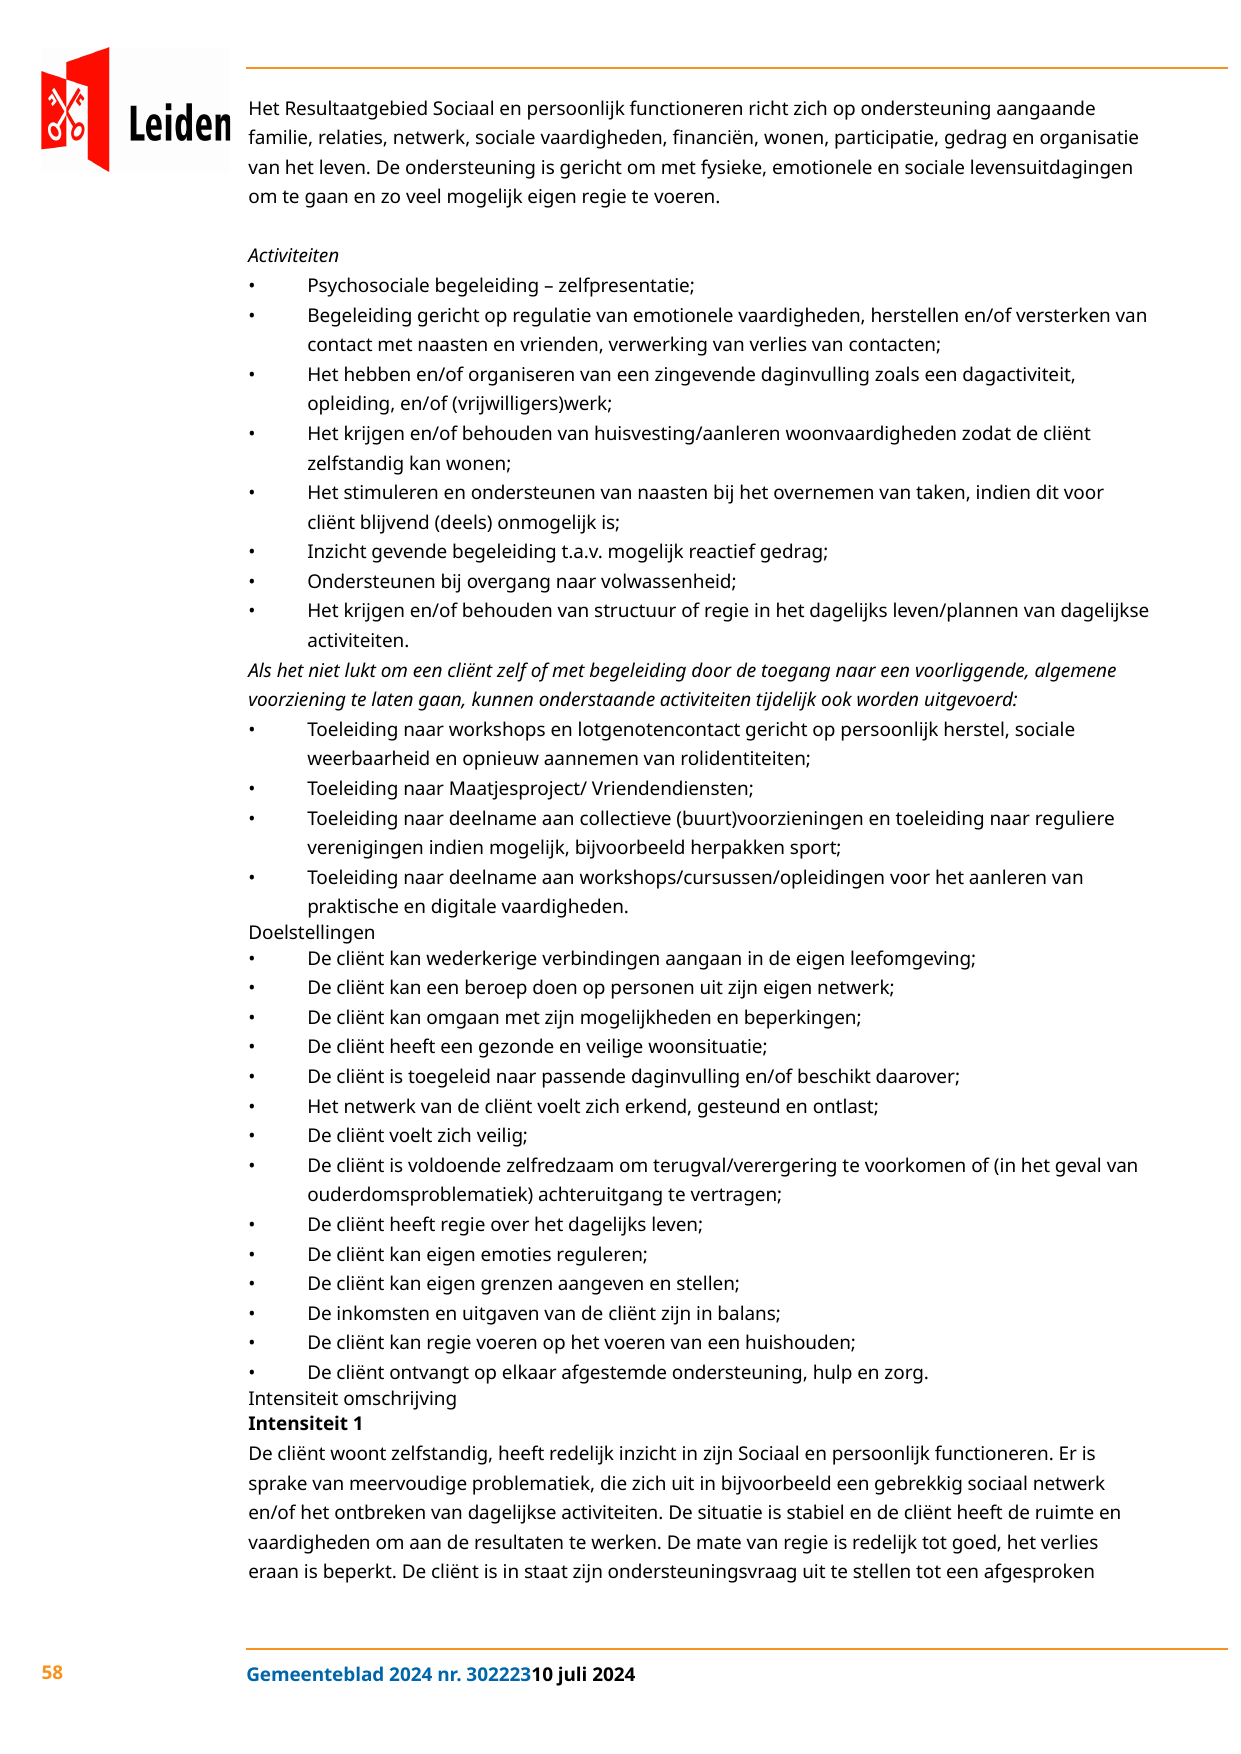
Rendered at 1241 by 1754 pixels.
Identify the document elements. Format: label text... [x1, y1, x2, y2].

table_cell Intensiteit omschrijving [248, 1385, 1152, 1411]
table_cell Het Resultaatgebied Sociaal en persoonlijk functioneren richt zich op ondersteuning aangaande familie, relaties, netwerk, sociale vaardigheden, financiën, wonen, participatie, gedrag en organisatie van het leven. De ondersteuning is gericht om met fysieke, emotionele en sociale levensuitdagingen om te gaan en zo veel mogelijk eigen regie te voeren. Activiteiten Psychosociale begeleiding – zelfpresentatie; Begeleiding gericht op regulatie van emotionele vaardigheden, herstellen en/of versterken van contact met naasten en vrienden, verwerking van verlies van contacten; Het hebben en/of organiseren van een zingevende daginvulling zoals een dagactiviteit, opleiding, en/of (vrijwilligers)werk; Het krijgen en/of behouden van huisvesting/aanleren woonvaardigheden zodat de cliënt zelfstandig kan wonen; Het stimuleren en ondersteunen van naasten bij het overnemen van taken, indien dit voor cliënt blijvend (deels) onmogelijk is; Inzicht gevende begeleiding t.a.v. mogelijk reactief gedrag; Ondersteunen bij overgang naar volwassenheid; Het krijgen en/of behouden van structuur of regie in het dagelijks leven/plannen van dagelijkse activiteiten. Als het niet lukt om een cliënt zelf of met begeleiding door de toegang naar een voorliggende, algemene voorziening te laten gaan, kunnen onderstaande activiteiten tijdelijk ook worden uitgevoerd: Toeleiding naar workshops en lotgenotencontact gericht op persoonlijk herstel, sociale weerbaarheid en opnieuw aannemen van rolidentiteiten; Toeleiding naar Maatjesproject/ Vriendendiensten; Toeleiding naar deelname aan collectieve (buurt)voorzieningen en toeleiding naar reguliere verenigingen indien mogelijk, bijvoorbeeld herpakken sport; Toeleiding naar deelname aan workshops/cursussen/opleidingen voor het aanleren van praktische en digitale vaardigheden. [248, 95, 1152, 919]
table_cell De cliënt kan wederkerige verbindingen aangaan in de eigen leefomgeving; De cliënt kan een beroep doen op personen uit zijn eigen netwerk; De cliënt kan omgaan met zijn mogelijkheden en beperkingen; De cliënt heeft een gezonde en veilige woonsituatie; De cliënt is toegeleid naar passende daginvulling en/of beschikt daarover; Het netwerk van de cliënt voelt zich erkend, gesteund en ontlast; De cliënt voelt zich veilig; De cliënt is voldoende zelfredzaam om terugval/verergering te voorkomen of (in het geval van ouderdomsproblematiek) achteruitgang te vertragen; De cliënt heeft regie over het dagelijks leven; De cliënt kan eigen emoties reguleren; De cliënt kan eigen grenzen aangeven en stellen; De inkomsten en uitgaven van de cliënt zijn in balans; De cliënt kan regie voeren op het voeren van een huishouden; De cliënt ontvangt op elkaar afgestemde ondersteuning, hulp en zorg. [248, 945, 1152, 1385]
picture [41, 47, 231, 172]
table_cell Doelstellingen [248, 919, 1152, 945]
table_cell Intensiteit 1 De cliënt woont zelfstandig, heeft redelijk inzicht in zijn Sociaal en persoonlijk functioneren. Er is sprake van meervoudige problematiek, die zich uit in bijvoorbeeld een gebrekkig sociaal netwerk en/of het ontbreken van dagelijkse activiteiten. De situatie is stabiel en de cliënt heeft de ruimte en vaardigheden om aan de resultaten te werken. De mate van regie is redelijk tot goed, het verlies eraan is beperkt. De cliënt is in staat zijn ondersteuningsvraag uit te stellen tot een afgesproken [248, 1411, 1152, 1584]
